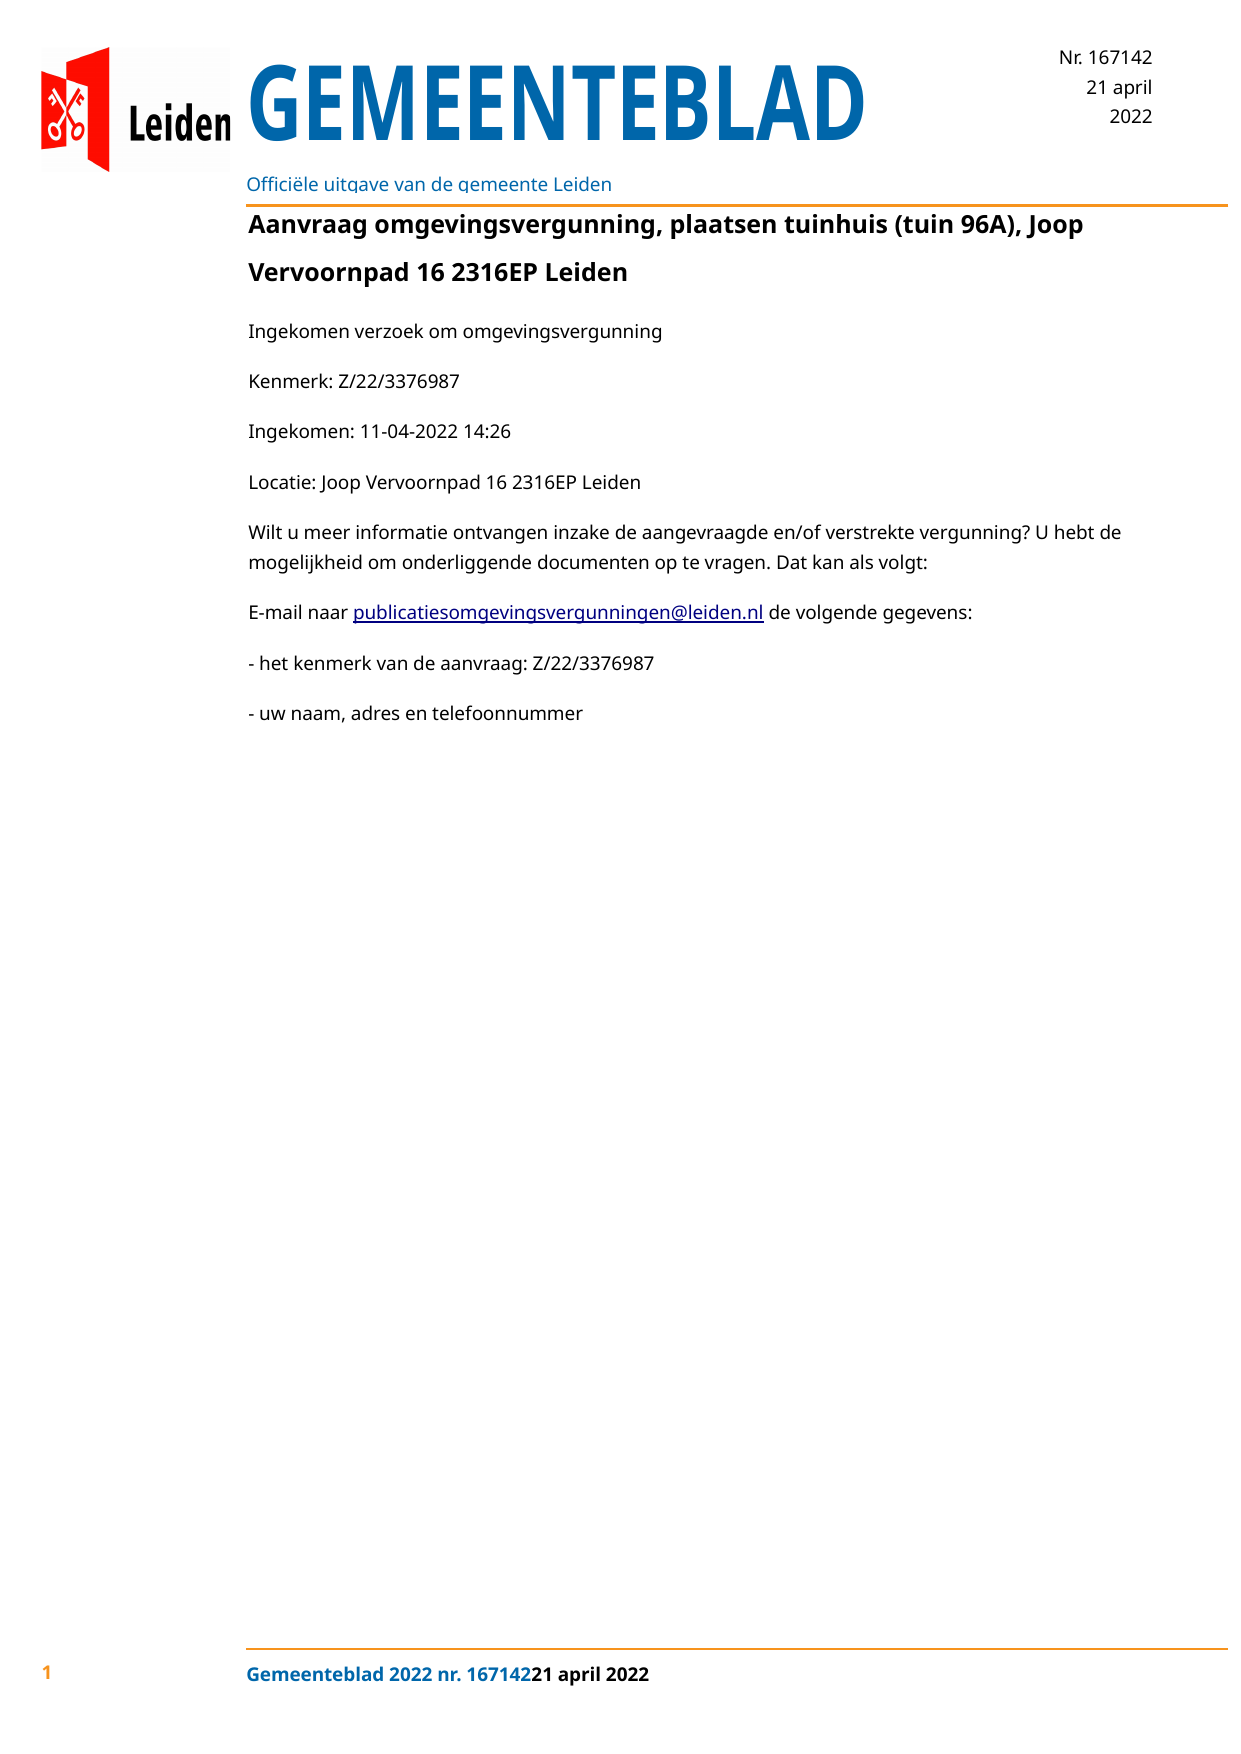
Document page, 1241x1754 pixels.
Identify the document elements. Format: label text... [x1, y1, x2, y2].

text - uw naam, adres en telefoonnummer [248, 700, 1152, 726]
text E-mail naar publicatiesomgevingsvergunningen@leiden.nl de volgende gegevens: [248, 599, 1152, 625]
text Locatie: Joop Vervoornpad 16 2316EP Leiden [248, 469, 1152, 495]
text Wilt u meer informatie ontvangen inzake de aangevraagde en/of verstrekte vergunning? U hebt de mogelijkheid om onderliggende documenten op te vragen. Dat kan als volgt: [248, 519, 1152, 575]
text - het kenmerk van de aanvraag: Z/22/3376987 [248, 650, 1152, 676]
text Ingekomen: 11-04-2022 14:26 [248, 419, 1152, 444]
text Aanvraag omgevingsvergunning, plaatsen tuinhuis (tuin 96A), Joop Vervoornpad 16 2316EP Leiden [248, 207, 1152, 288]
picture [41, 47, 231, 172]
text Kenmerk: Z/22/3376987 [248, 368, 1152, 394]
text Ingekomen verzoek om omgevingsvergunning [248, 318, 1152, 344]
